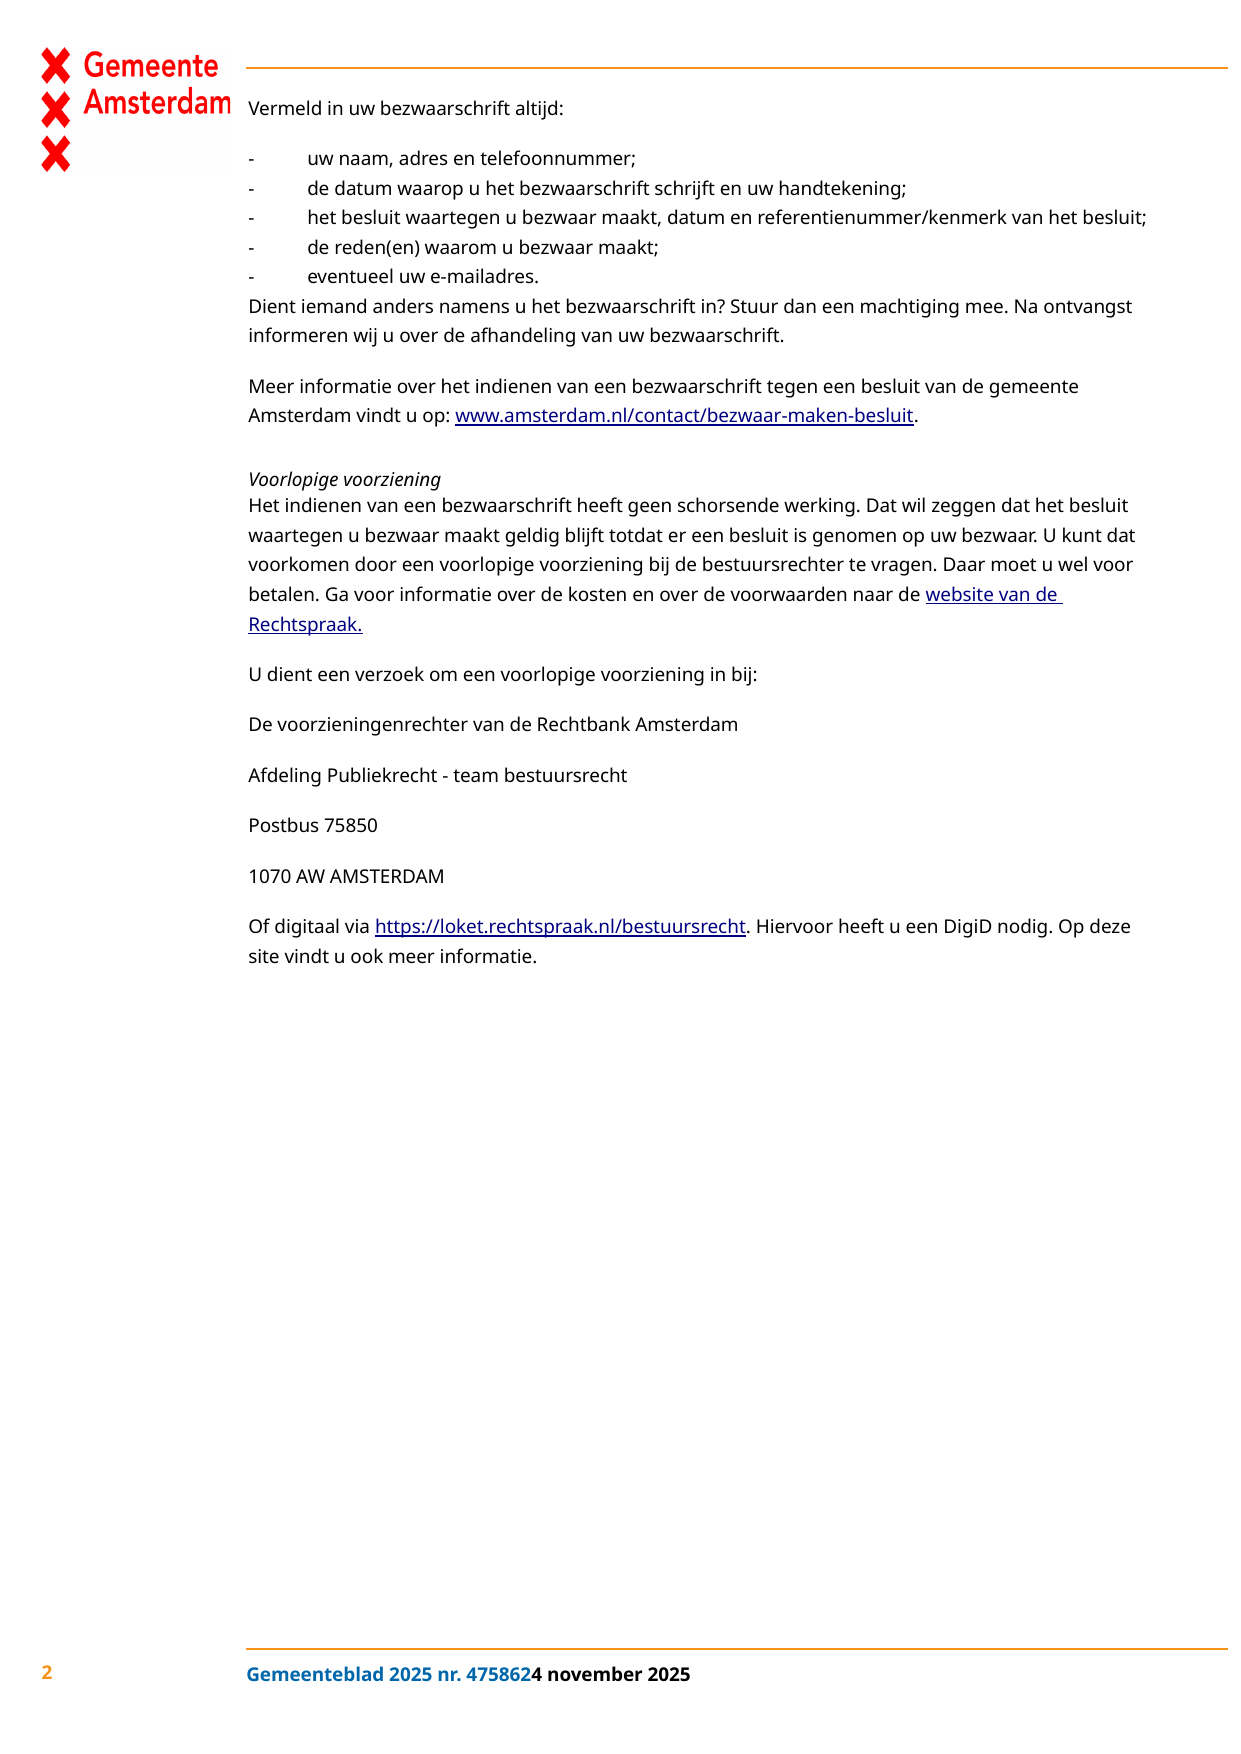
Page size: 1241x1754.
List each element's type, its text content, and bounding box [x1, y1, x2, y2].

text Het indienen van een bezwaarschrift heeft geen schorsende werking. Dat wil zeggen dat het besluit waartegen u bezwaar maakt geldig blijft totdat er een besluit is genomen op uw bezwaar. U kunt dat voorkomen door een voorlopige voorziening bij de bestuursrechter te vragen. Daar moet u wel voor betalen. Ga voor informatie over de kosten en over de voorwaarden naar de website van de Rechtspraak. [248, 492, 1152, 636]
list de reden(en) waarom u bezwaar maakt; [248, 234, 1152, 260]
text Dient iemand anders namens u het bezwaarschrift in? Stuur dan een machtiging mee. Na ontvangst informeren wij u over de afhandeling van uw bezwaarschrift. [248, 293, 1152, 348]
text U dient een verzoek om een voorlopige voorziening in bij: [248, 661, 1152, 687]
text Afdeling Publiekrecht - team bestuursrecht [248, 762, 1152, 788]
text Vermeld in uw bezwaarschrift altijd: [248, 95, 1152, 121]
text Meer informatie over het indienen van een bezwaarschrift tegen een besluit van de gemeente Amsterdam vindt u op: www.amsterdam.nl/contact/bezwaar-maken-besluit. [248, 373, 1152, 428]
list eventueel uw e-mailadres. [248, 263, 1152, 289]
text 1070 AW AMSTERDAM [248, 863, 1152, 888]
text Postbus 75850 [248, 812, 1152, 838]
list de datum waarop u het bezwaarschrift schrijft en uw handtekening; [248, 175, 1152, 201]
text De voorzieningenrechter van de Rechtbank Amsterdam [248, 712, 1152, 737]
text Of digitaal via https://loket.rechtspraak.nl/bestuursrecht. Hiervoor heeft u een DigiD nodig. Op deze site vindt u ook meer informatie. [248, 913, 1152, 968]
list het besluit waartegen u bezwaar maakt, datum en referentienummer/kenmerk van het besluit; [248, 204, 1152, 230]
text Voorlopige voorziening [248, 467, 1152, 492]
list uw naam, adres en telefoonnummer; [248, 145, 1152, 171]
picture [41, 47, 231, 172]
